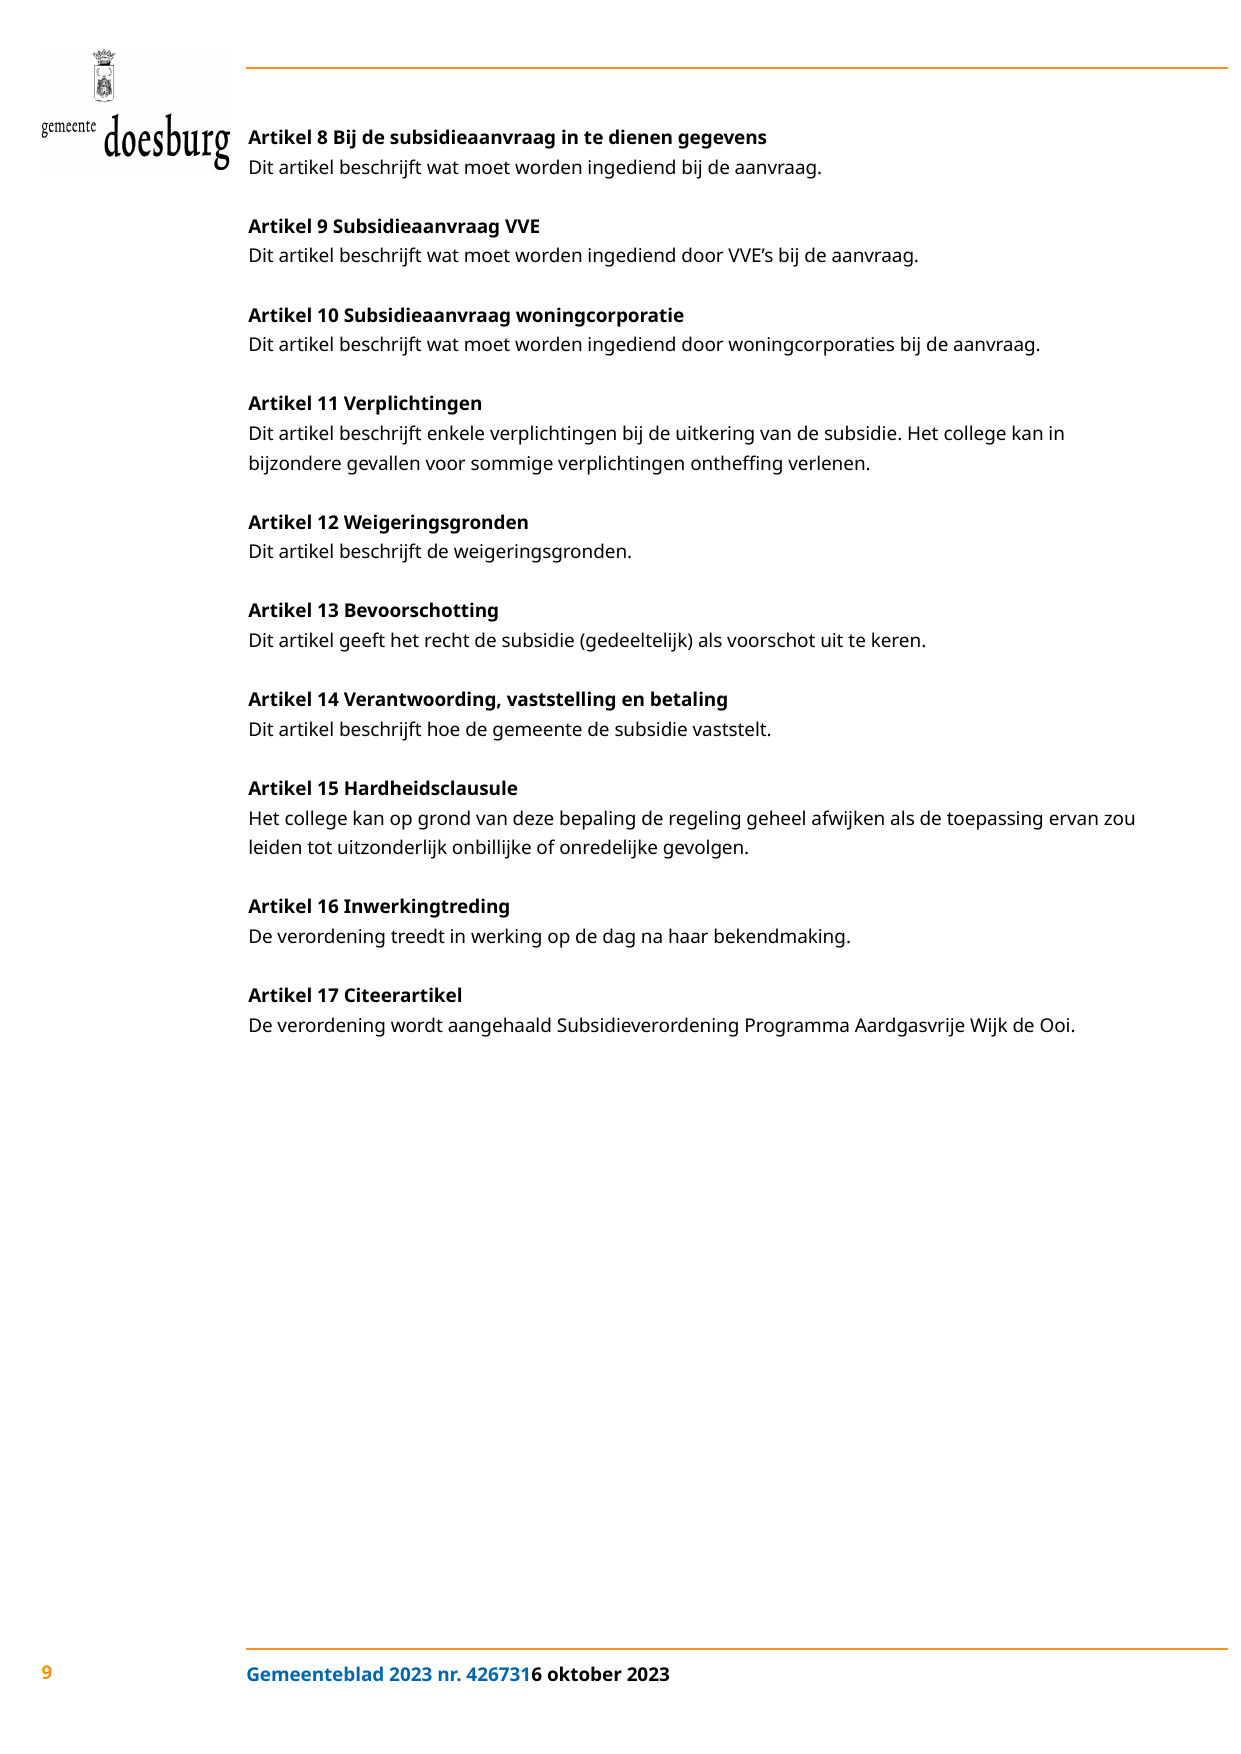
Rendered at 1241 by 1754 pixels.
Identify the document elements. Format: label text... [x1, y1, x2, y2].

text Dit artikel beschrijft enkele verplichtingen bij de uitkering van de subsidie. Het college kan in bijzondere gevallen voor sommige verplichtingen ontheffing verlenen. [248, 420, 1152, 476]
text Dit artikel beschrijft wat moet worden ingediend door VVE’s bij de aanvraag. [248, 243, 1152, 268]
text Artikel 11 Verplichtingen [248, 391, 1152, 416]
text Dit artikel beschrijft hoe de gemeente de subsidie vaststelt. [248, 716, 1152, 742]
text Dit artikel beschrijft wat moet worden ingediend bij de aanvraag. [248, 154, 1152, 180]
picture [41, 47, 231, 172]
text Artikel 16 Inwerkingtreding [248, 893, 1152, 919]
text De verordening treedt in werking op de dag na haar bekendmaking. [248, 923, 1152, 949]
text Dit artikel beschrijft de weigeringsgronden. [248, 538, 1152, 564]
text Dit artikel geeft het recht de subsidie (gedeeltelijk) als voorschot uit te keren. [248, 627, 1152, 653]
text Artikel 15 Hardheidsclausule [248, 775, 1152, 801]
text De verordening wordt aangehaald Subsidieverordening Programma Aardgasvrije Wijk de Ooi. [248, 1012, 1152, 1038]
text Artikel 13 Bevoorschotting [248, 598, 1152, 623]
text Artikel 17 Citeerartikel [248, 982, 1152, 1008]
text Het college kan op grond van deze bepaling de regeling geheel afwijken als de toepassing ervan zou leiden tot uitzonderlijk onbillijke of onredelijke gevolgen. [248, 805, 1152, 860]
text Artikel 12 Weigeringsgronden [248, 509, 1152, 535]
text Dit artikel beschrijft wat moet worden ingediend door woningcorporaties bij de aanvraag. [248, 331, 1152, 357]
text Artikel 14 Verantwoording, vaststelling en betaling [248, 686, 1152, 712]
text Artikel 9 Subsidieaanvraag VVE [248, 213, 1152, 239]
text Artikel 10 Subsidieaanvraag woningcorporatie [248, 302, 1152, 328]
text Artikel 8 Bij de subsidieaanvraag in te dienen gegevens [248, 124, 1152, 150]
